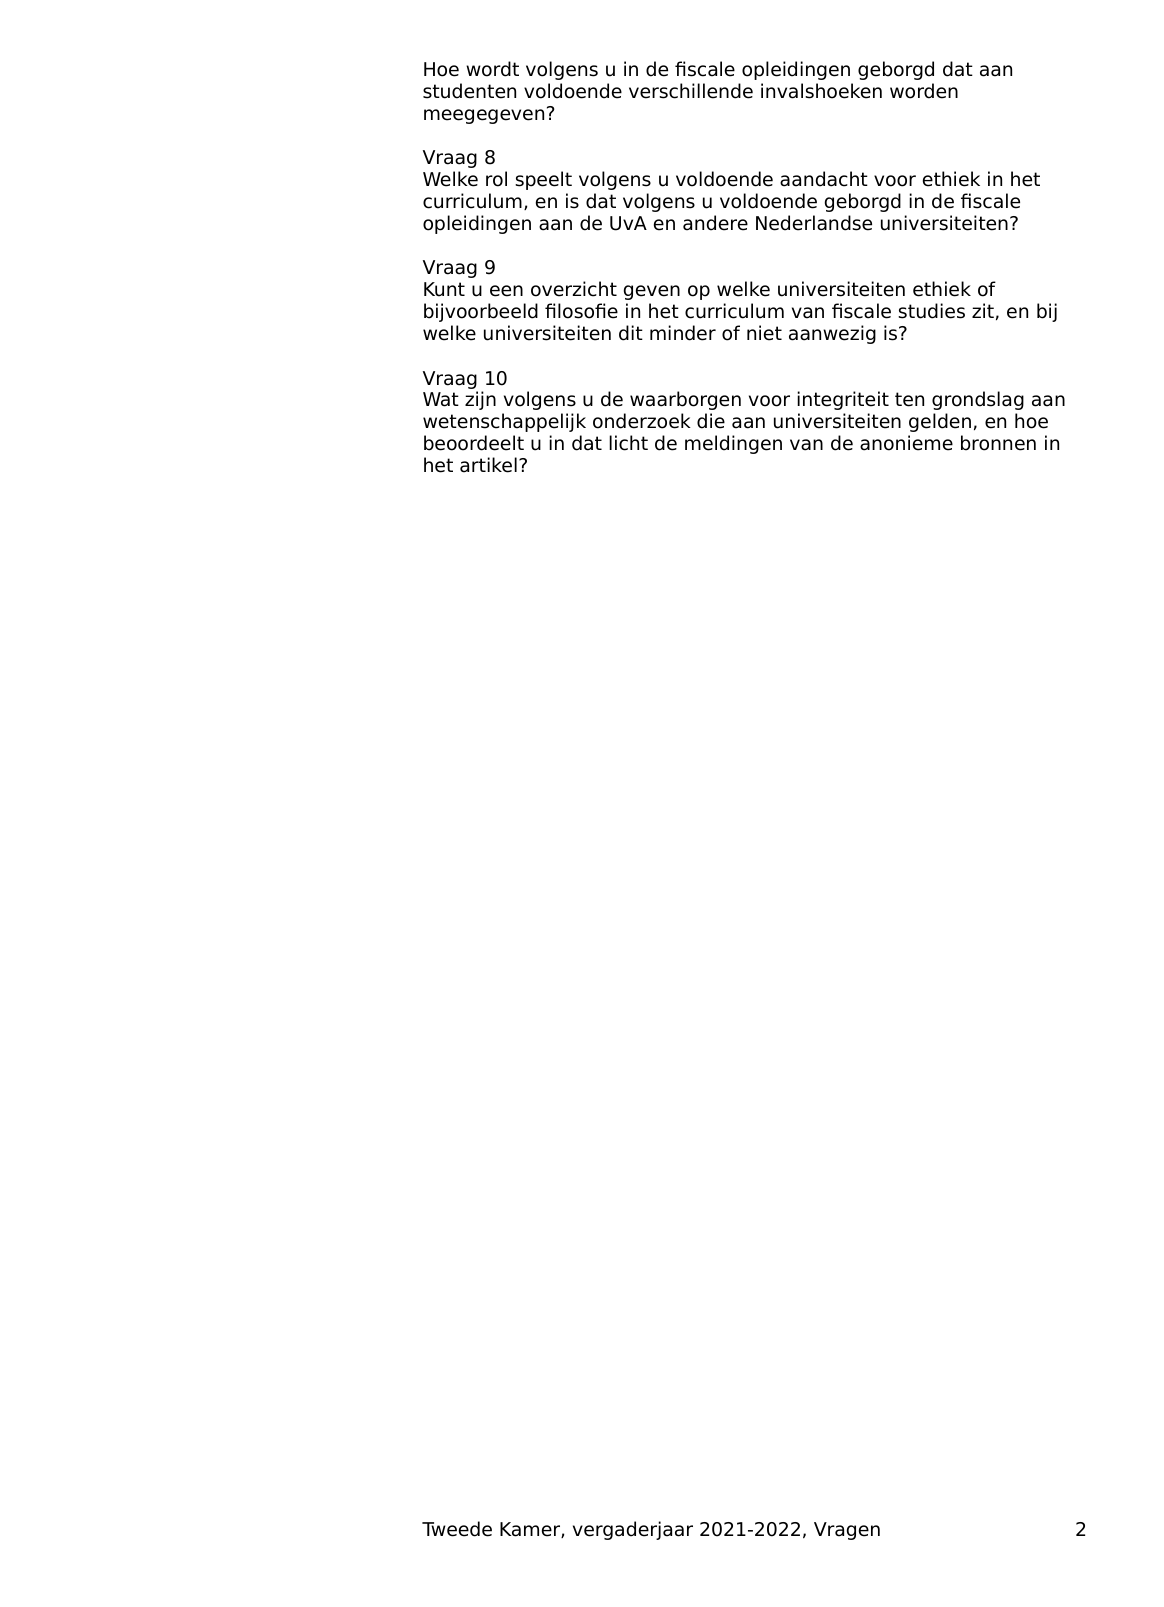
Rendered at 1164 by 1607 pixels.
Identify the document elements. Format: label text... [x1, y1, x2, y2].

text Vraag 9 [422, 257, 1087, 279]
text Hoe wordt volgens u in de fiscale opleidingen geborgd dat aan studenten voldoende verschillende invalshoeken worden meegegeven? [422, 59, 1087, 125]
text Vraag 8 [422, 147, 1087, 169]
text Welke rol speelt volgens u voldoende aandacht voor ethiek in het curriculum, en is dat volgens u voldoende geborgd in de fiscale opleidingen aan de UvA en andere Nederlandse universiteiten? [422, 169, 1087, 235]
text Vraag 10 [422, 367, 1087, 389]
text Kunt u een overzicht geven op welke universiteiten ethiek of bijvoorbeeld filosofie in het curriculum van fiscale studies zit, en bij welke universiteiten dit minder of niet aanwezig is? [422, 279, 1087, 345]
text Wat zijn volgens u de waarborgen voor integriteit ten grondslag aan wetenschappelijk onderzoek die aan universiteiten gelden, en hoe beoordeelt u in dat licht de meldingen van de anonieme bronnen in het artikel? [422, 389, 1087, 477]
